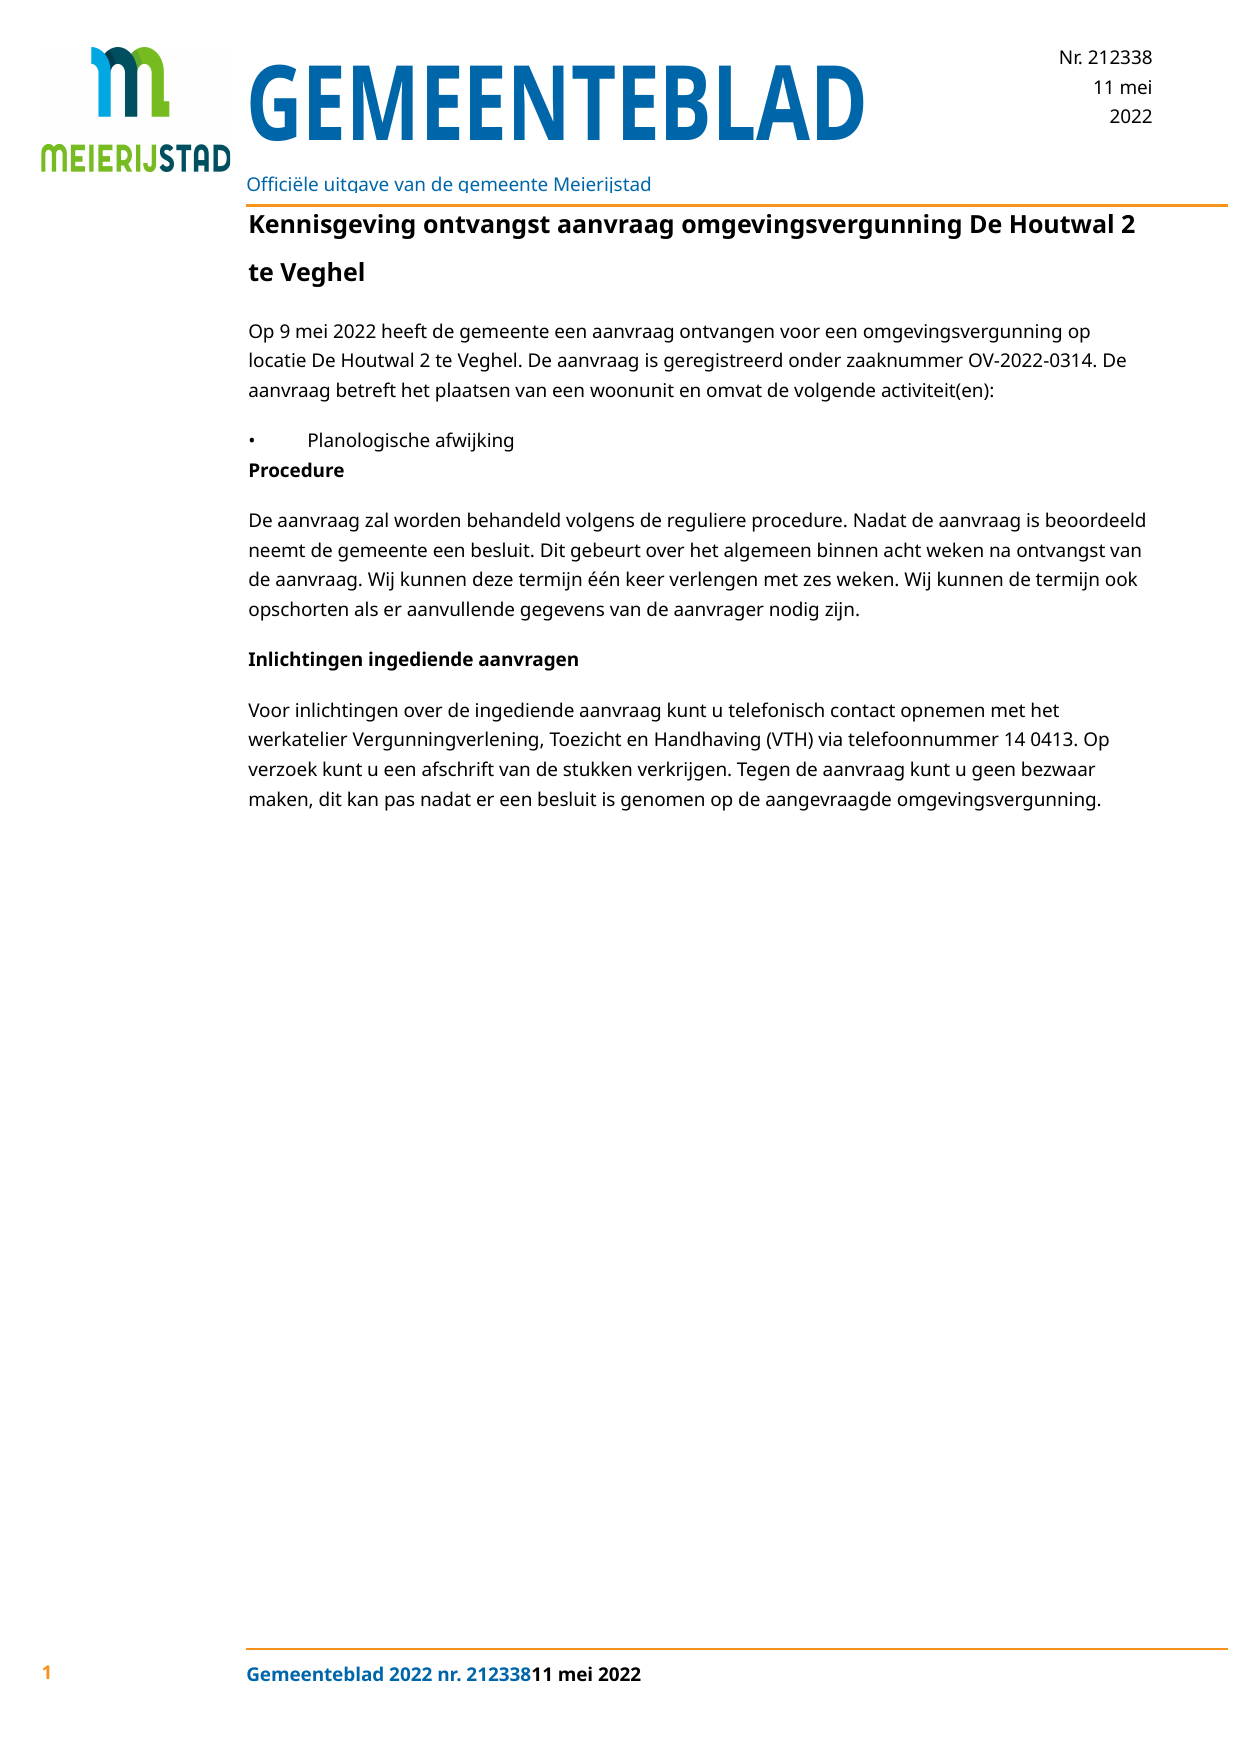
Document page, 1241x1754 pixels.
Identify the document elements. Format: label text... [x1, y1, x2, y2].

text Procedure [248, 457, 1152, 483]
list Planologische afwijking [248, 427, 1152, 453]
text Inlichtingen ingediende aanvragen [248, 647, 1152, 672]
picture [41, 47, 231, 172]
text Voor inlichtingen over de ingediende aanvraag kunt u telefonisch contact opnemen met het werkatelier Vergunningverlening, Toezicht en Handhaving (VTH) via telefoonnummer 14 0413. Op verzoek kunt u een afschrift van de stukken verkrijgen. Tegen de aanvraag kunt u geen bezwaar maken, dit kan pas nadat er een besluit is genomen op de aangevraagde omgevingsvergunning. [248, 697, 1152, 812]
text Op 9 mei 2022 heeft de gemeente een aanvraag ontvangen voor een omgevingsvergunning op locatie De Houtwal 2 te Veghel. De aanvraag is geregistreerd onder zaaknummer OV-2022-0314. De aanvraag betreft het plaatsen van een woonunit en omvat de volgende activiteit(en): [248, 318, 1152, 403]
text De aanvraag zal worden behandeld volgens de reguliere procedure. Nadat de aanvraag is beoordeeld neemt de gemeente een besluit. Dit gebeurt over het algemeen binnen acht weken na ontvangst van de aanvraag. Wij kunnen deze termijn één keer verlengen met zes weken. Wij kunnen de termijn ook opschorten als er aanvullende gegevens van de aanvrager nodig zijn. [248, 507, 1152, 622]
text Kennisgeving ontvangst aanvraag omgevingsvergunning De Houtwal 2 te Veghel [248, 207, 1152, 288]
